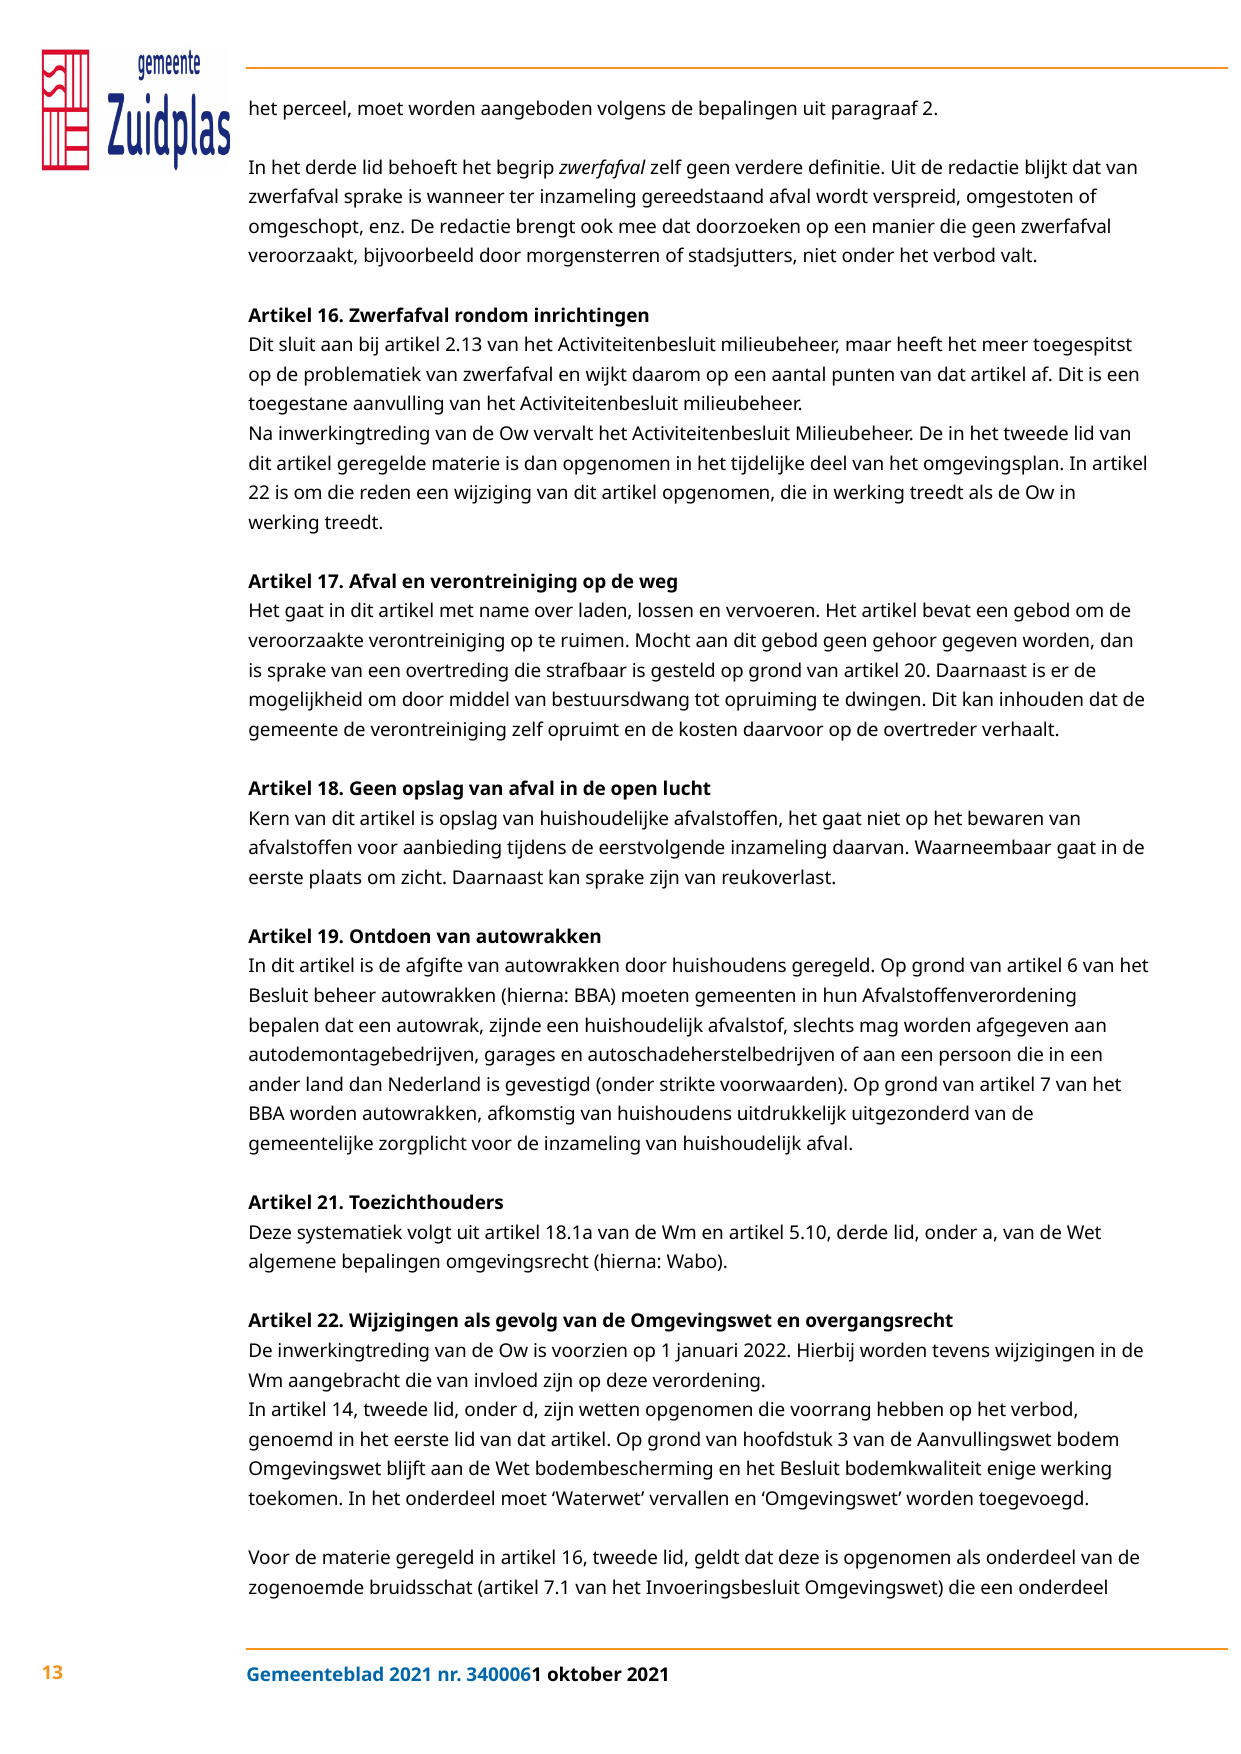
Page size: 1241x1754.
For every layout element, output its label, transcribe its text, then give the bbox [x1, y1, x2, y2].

text Dit sluit aan bij artikel 2.13 van het Activiteitenbesluit milieubeheer, maar heeft het meer toegespitst op de problematiek van zwerfafval en wijkt daarom op een aantal punten van dat artikel af. Dit is een toegestane aanvulling van het Activiteitenbesluit milieubeheer. [248, 331, 1152, 416]
text Artikel 17. Afval en verontreiniging op de weg [248, 568, 1152, 594]
text Voor de materie geregeld in artikel 16, tweede lid, geldt dat deze is opgenomen als onderdeel van de zogenoemde bruidsschat (artikel 7.1 van het Invoeringsbesluit Omgevingswet) die een onderdeel [248, 1544, 1152, 1600]
text Artikel 19. Ontdoen van autowrakken [248, 923, 1152, 949]
text Deze systematiek volgt uit artikel 18.1a van de Wm en artikel 5.10, derde lid, onder a, van de Wet algemene bepalingen omgevingsrecht (hierna: Wabo). [248, 1219, 1152, 1274]
text Na inwerkingtreding van de Ow vervalt het Activiteitenbesluit Milieubeheer. De in het tweede lid van dit artikel geregelde materie is dan opgenomen in het tijdelijke deel van het omgevingsplan. In artikel 22 is om die reden een wijziging van dit artikel opgenomen, die in werking treedt als de Ow in werking treedt. [248, 420, 1152, 535]
text Artikel 16. Zwerfafval rondom inrichtingen [248, 302, 1152, 328]
text het perceel, moet worden aangeboden volgens de bepalingen uit paragraaf 2. [248, 95, 1152, 121]
text Artikel 22. Wijzigingen als gevolg van de Omgevingswet en overgangsrecht [248, 1308, 1152, 1333]
text In dit artikel is de afgifte van autowrakken door huishoudens geregeld. Op grond van artikel 6 van het Besluit beheer autowrakken (hierna: BBA) moeten gemeenten in hun Afvalstoffenverordening bepalen dat een autowrak, zijnde een huishoudelijk afvalstof, slechts mag worden afgegeven aan autodemontagebedrijven, garages en autoschadeherstelbedrijven of aan een persoon die in een ander land dan Nederland is gevestigd (onder strikte voorwaarden). Op grond van artikel 7 van het BBA worden autowrakken, afkomstig van huishoudens uitdrukkelijk uitgezonderd van de gemeentelijke zorgplicht voor de inzameling van huishoudelijk afval. [248, 953, 1152, 1156]
picture [41, 47, 231, 172]
text In het derde lid behoeft het begrip zwerfafval zelf geen verdere definitie. Uit de redactie blijkt dat van zwerfafval sprake is wanneer ter inzameling gereedstaand afval wordt verspreid, omgestoten of omgeschopt, enz. De redactie brengt ook mee dat doorzoeken op een manier die geen zwerfafval veroorzaakt, bijvoorbeeld door morgensterren of stadsjutters, niet onder het verbod valt. [248, 154, 1152, 268]
text De inwerkingtreding van de Ow is voorzien op 1 januari 2022. Hierbij worden tevens wijzigingen in de Wm aangebracht die van invloed zijn op deze verordening. [248, 1337, 1152, 1393]
text Kern van dit artikel is opslag van huishoudelijke afvalstoffen, het gaat niet op het bewaren van afvalstoffen voor aanbieding tijdens de eerstvolgende inzameling daarvan. Waarneembaar gaat in de eerste plaats om zicht. Daarnaast kan sprake zijn van reukoverlast. [248, 805, 1152, 890]
text Het gaat in dit artikel met name over laden, lossen en vervoeren. Het artikel bevat een gebod om de veroorzaakte verontreiniging op te ruimen. Mocht aan dit gebod geen gehoor gegeven worden, dan is sprake van een overtreding die strafbaar is gesteld op grond van artikel 20. Daarnaast is er de mogelijkheid om door middel van bestuursdwang tot opruiming te dwingen. Dit kan inhouden dat de gemeente de verontreiniging zelf opruimt en de kosten daarvoor op de overtreder verhaalt. [248, 598, 1152, 742]
text In artikel 14, tweede lid, onder d, zijn wetten opgenomen die voorrang hebben op het verbod, genoemd in het eerste lid van dat artikel. Op grond van hoofdstuk 3 van de Aanvullingswet bodem Omgevingswet blijft aan de Wet bodembescherming en het Besluit bodemkwaliteit enige werking toekomen. In het onderdeel moet ‘Waterwet’ vervallen en ‘Omgevingswet’ worden toegevoegd. [248, 1396, 1152, 1511]
text Artikel 21. Toezichthouders [248, 1189, 1152, 1215]
text Artikel 18. Geen opslag van afval in de open lucht [248, 775, 1152, 801]
